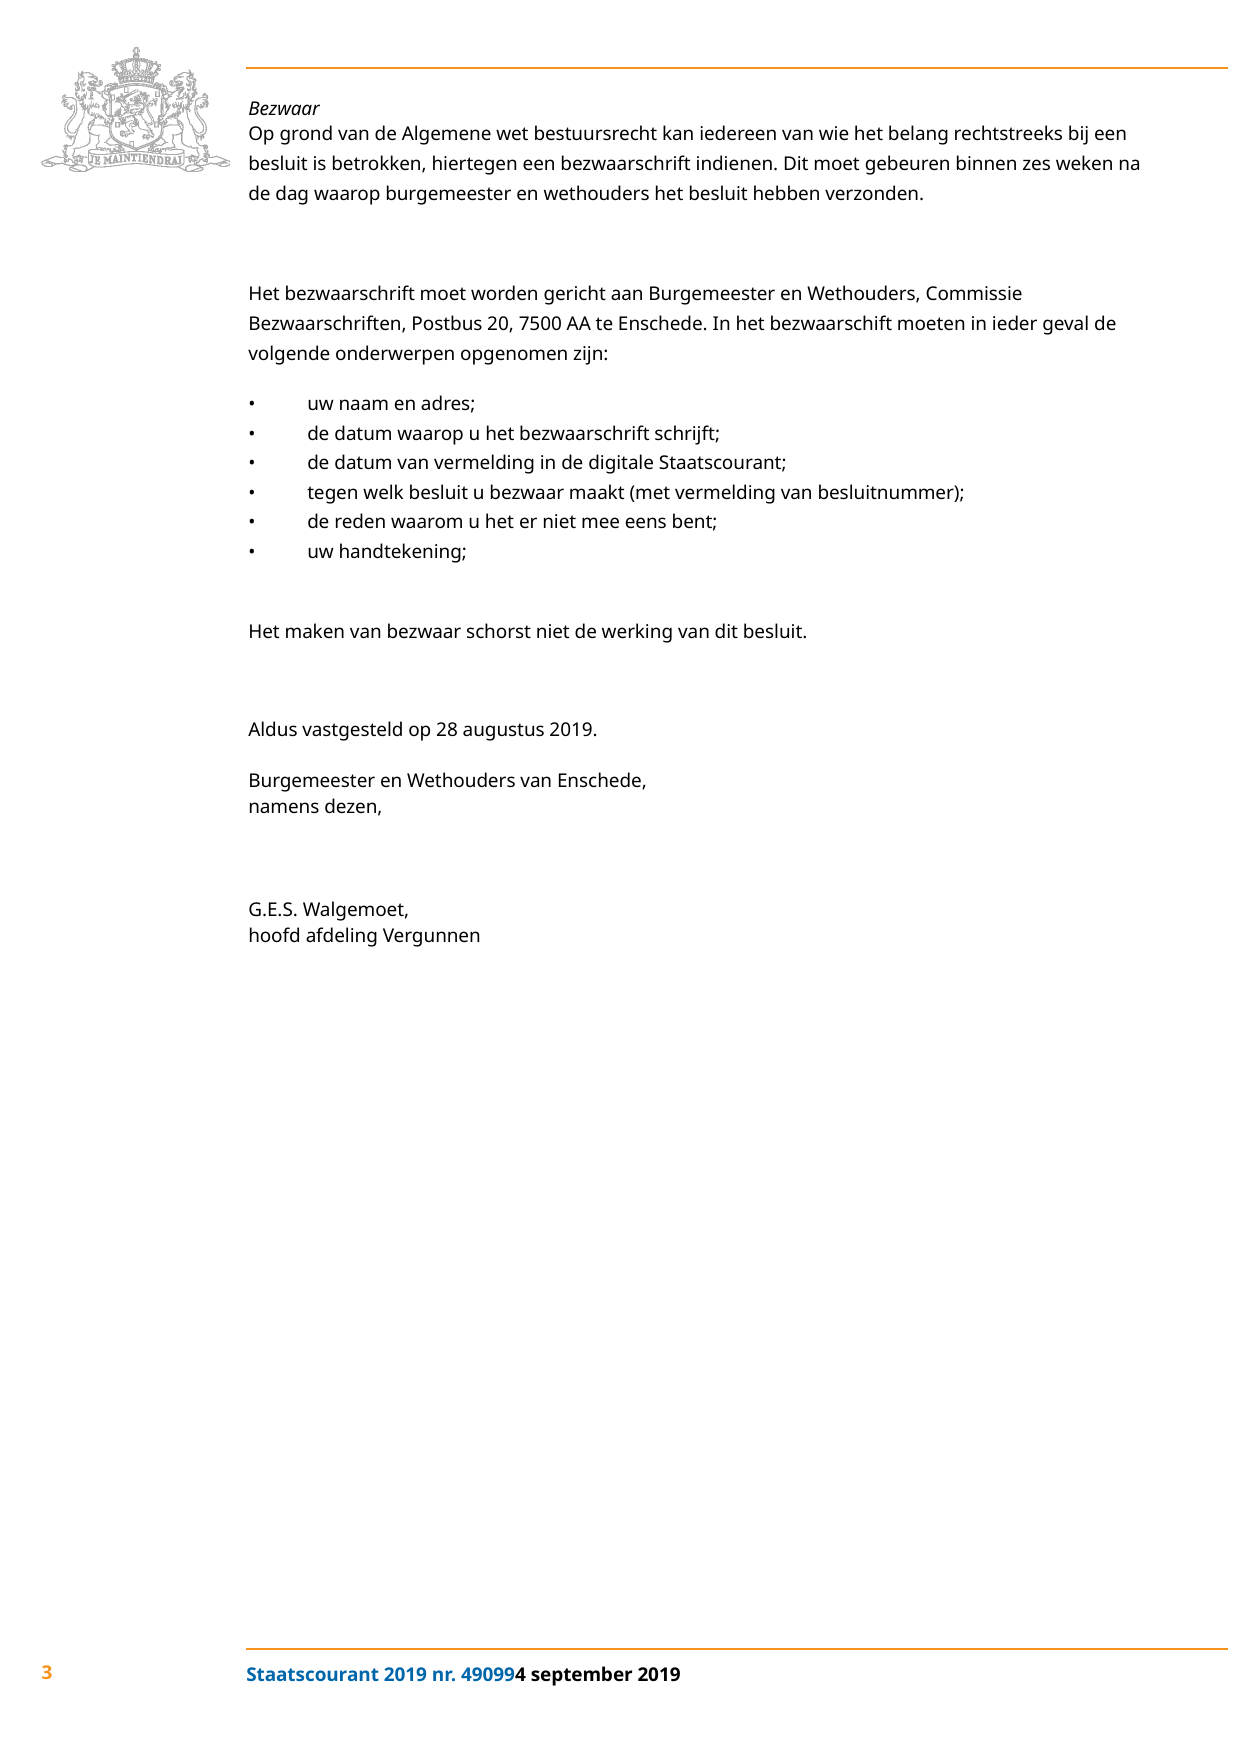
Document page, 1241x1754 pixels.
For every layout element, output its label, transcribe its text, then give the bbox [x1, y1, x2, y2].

text hoofd afdeling Vergunnen [248, 922, 1152, 948]
list de reden waarom u het er niet mee eens bent; [248, 508, 1152, 534]
list de datum van vermelding in de digitale Staatscourant; [248, 449, 1152, 475]
picture [41, 47, 231, 172]
text Het maken van bezwaar schorst niet de werking van dit besluit. [248, 618, 1152, 644]
list tegen welk besluit u bezwaar maakt (met vermelding van besluitnummer); [248, 479, 1152, 504]
list uw handtekening; [248, 538, 1152, 564]
text namens dezen, [248, 793, 1152, 819]
text Burgemeester en Wethouders van Enschede, [248, 768, 1152, 793]
text Het bezwaarschrift moet worden gericht aan Burgemeester en Wethouders, Commissie Bezwaarschriften, Postbus 20, 7500 AA te Enschede. In het bezwaarschift moeten in ieder geval de volgende onderwerpen opgenomen zijn: [248, 281, 1152, 365]
text G.E.S. Walgemoet, [248, 896, 1152, 922]
text Aldus vastgesteld op 28 augustus 2019. [248, 716, 1152, 742]
list de datum waarop u het bezwaarschrift schrijft; [248, 420, 1152, 445]
list uw naam en adres; [248, 390, 1152, 416]
text Bezwaar [248, 95, 1152, 121]
text Op grond van de Algemene wet bestuursrecht kan iedereen van wie het belang rechtstreeks bij een besluit is betrokken, hiertegen een bezwaarschrift indienen. Dit moet gebeuren binnen zes weken na de dag waarop burgemeester en wethouders het besluit hebben verzonden. [248, 121, 1152, 205]
